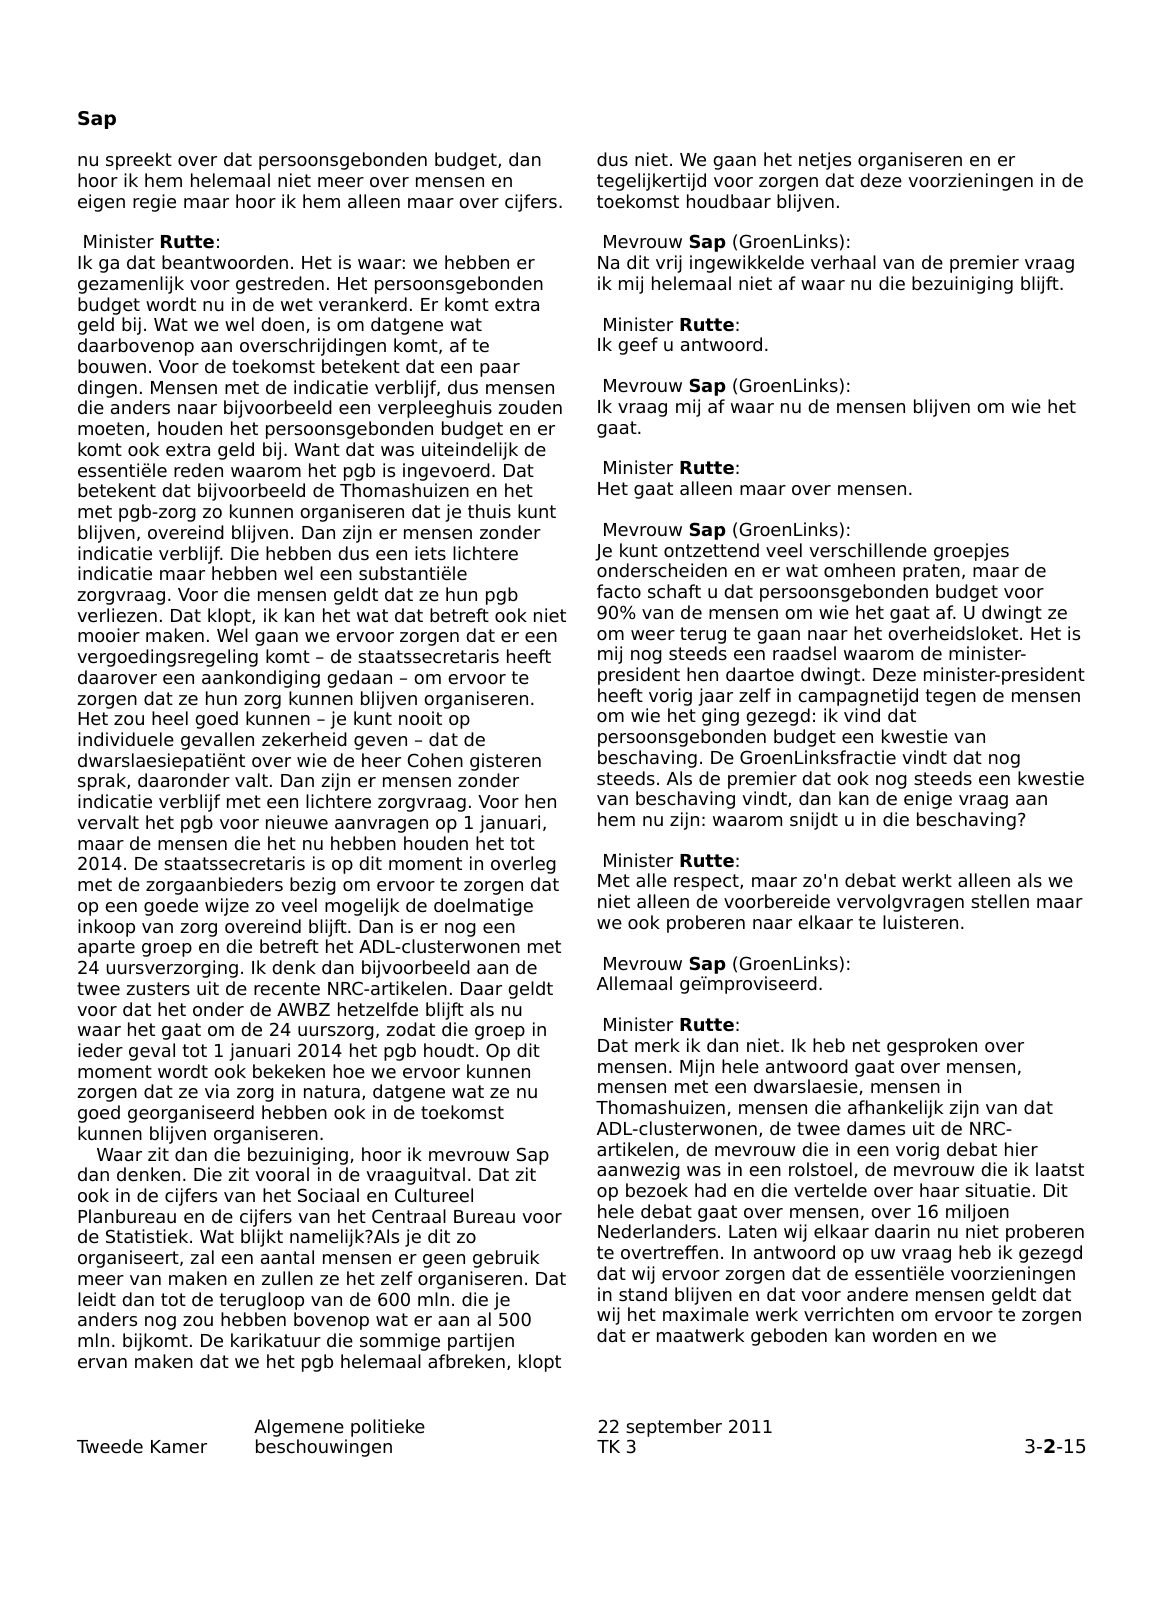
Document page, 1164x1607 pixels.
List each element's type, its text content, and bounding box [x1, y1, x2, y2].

text Met alle respect, maar zo'n debat werkt alleen als we niet alleen de voorbereide vervolgvragen stellen maar we ook proberen naar elkaar te luisteren. [596, 871, 1087, 933]
text Minister Rutte: [596, 1015, 1087, 1036]
text Minister Rutte: [77, 232, 567, 253]
text Dat merk ik dan niet. Ik heb net gesproken over mensen. Mijn hele antwoord gaat over mensen, mensen met een dwarslaesie, mensen in Thomashuizen, mensen die afhankelijk zijn van dat ADL-clusterwonen, de twee dames uit de NRC-artikelen, de mevrouw die in een vorig debat hier aanwezig was in een rolstoel, de mevrouw die ik laatst op bezoek had en die vertelde over haar situatie. Dit hele debat gaat over mensen, over 16 miljoen Nederlanders. Laten wij elkaar daarin nu niet proberen te overtreffen. In antwoord op uw vraag heb ik gezegd dat wij ervoor zorgen dat de essentiële voorzieningen in stand blijven en dat voor andere mensen geldt dat wij het maximale werk verrichten om ervoor te zorgen dat er maatwerk geboden kan worden en we [596, 1036, 1087, 1347]
text Je kunt ontzettend veel verschillende groepjes onderscheiden en er wat omheen praten, maar de facto schaft u dat persoonsgebonden budget voor 90% van de mensen om wie het gaat af. U dwingt ze om weer terug te gaan naar het overheidsloket. Het is mij nog steeds een raadsel waarom de minister-president hen daartoe dwingt. Deze minister-president heeft vorig jaar zelf in campagnetijd tegen de mensen om wie het ging gezegd: ik vind dat persoonsgebonden budget een kwestie van beschaving. De GroenLinksfractie vindt dat nog steeds. Als de premier dat ook nog steeds een kwestie van beschaving vindt, dan kan de enige vraag aan hem nu zijn: waarom snijdt u in die beschaving? [596, 540, 1087, 831]
text Ik geef u antwoord. [596, 335, 1087, 356]
text Ik vraag mij af waar nu de mensen blijven om wie het gaat. [596, 397, 1087, 438]
text Minister Rutte: [596, 458, 1087, 479]
text Waar zit dan die bezuiniging, hoor ik mevrouw Sap dan denken. Die zit vooral in de vraaguitval. Dat zit ook in de cijfers van het Sociaal en Cultureel Planbureau en de cijfers van het Centraal Bureau voor de Statistiek. Wat blijkt namelijk?Als je dit zo organiseert, zal een aantal mensen er geen gebruik meer van maken en zullen ze het zelf organiseren. Dat leidt dan tot de terugloop van de 600 mln. die je anders nog zou hebben bovenop wat er aan al 500 mln. bijkomt. De karikatuur die sommige partijen ervan maken dat we het pgb helemaal afbreken, klopt [77, 1144, 567, 1372]
text dus niet. We gaan het netjes organiseren en er tegelijkertijd voor zorgen dat deze voorzieningen in de toekomst houdbaar blijven. [596, 150, 1087, 212]
text Minister Rutte: [596, 851, 1087, 871]
text Na dit vrij ingewikkelde verhaal van de premier vraag ik mij helemaal niet af waar nu die bezuiniging blijft. [596, 253, 1087, 294]
text Minister Rutte: [596, 314, 1087, 335]
text Het gaat alleen maar over mensen. [596, 479, 1087, 500]
text Allemaal geïmproviseerd. [596, 974, 1087, 995]
text Mevrouw Sap (GroenLinks): [596, 953, 1087, 974]
text Mevrouw Sap (GroenLinks): [596, 232, 1087, 253]
text Ik ga dat beantwoorden. Het is waar: we hebben er gezamenlijk voor gestreden. Het persoonsgebonden budget wordt nu in de wet verankerd. Er komt extra geld bij. Wat we wel doen, is om datgene wat daarbovenop aan overschrijdingen komt, af te bouwen. Voor de toekomst betekent dat een paar dingen. Mensen met de indicatie verblijf, dus mensen die anders naar bijvoorbeeld een verpleeghuis zouden moeten, houden het persoonsgebonden budget en er komt ook extra geld bij. Want dat was uiteindelijk de essentiële reden waarom het pgb is ingevoerd. Dat betekent dat bijvoorbeeld de Thomashuizen en het met pgb-zorg zo kunnen organiseren dat je thuis kunt blijven, overeind blijven. Dan zijn er mensen zonder indicatie verblijf. Die hebben dus een iets lichtere indicatie maar hebben wel een substantiële zorgvraag. Voor die mensen geldt dat ze hun pgb verliezen. Dat klopt, ik kan het wat dat betreft ook niet mooier maken. Wel gaan we ervoor zorgen dat er een vergoedingsregeling komt – de staatssecretaris heeft daarover een aankondiging gedaan – om ervoor te zorgen dat ze hun zorg kunnen blijven organiseren. Het zou heel goed kunnen – je kunt nooit op individuele gevallen zekerheid geven – dat de dwarslaesiepatiënt over wie de heer Cohen gisteren sprak, daaronder valt. Dan zijn er mensen zonder indicatie verblijf met een lichtere zorgvraag. Voor hen vervalt het pgb voor nieuwe aanvragen op 1 januari, maar de mensen die het nu hebben houden het tot 2014. De staatssecretaris is op dit moment in overleg met de zorgaanbieders bezig om ervoor te zorgen dat op een goede wijze zo veel mogelijk de doelmatige inkoop van zorg overeind blijft. Dan is er nog een aparte groep en die betreft het ADL-clusterwonen met 24 uursverzorging. Ik denk dan bijvoorbeeld aan de twee zusters uit de recente NRC-artikelen. Daar geldt voor dat het onder de AWBZ hetzelfde blijft als nu waar het gaat om de 24 uurszorg, zodat die groep in ieder geval tot 1 januari 2014 het pgb houdt. Op dit moment wordt ook bekeken hoe we ervoor kunnen zorgen dat ze via zorg in natura, datgene wat ze nu goed georganiseerd hebben ook in de toekomst kunnen blijven organiseren. [77, 253, 567, 1144]
text Mevrouw Sap (GroenLinks): [596, 520, 1087, 540]
text nu spreekt over dat persoonsgebonden budget, dan hoor ik hem helemaal niet meer over mensen en eigen regie maar hoor ik hem alleen maar over cijfers. [77, 150, 567, 212]
text Mevrouw Sap (GroenLinks): [596, 376, 1087, 397]
